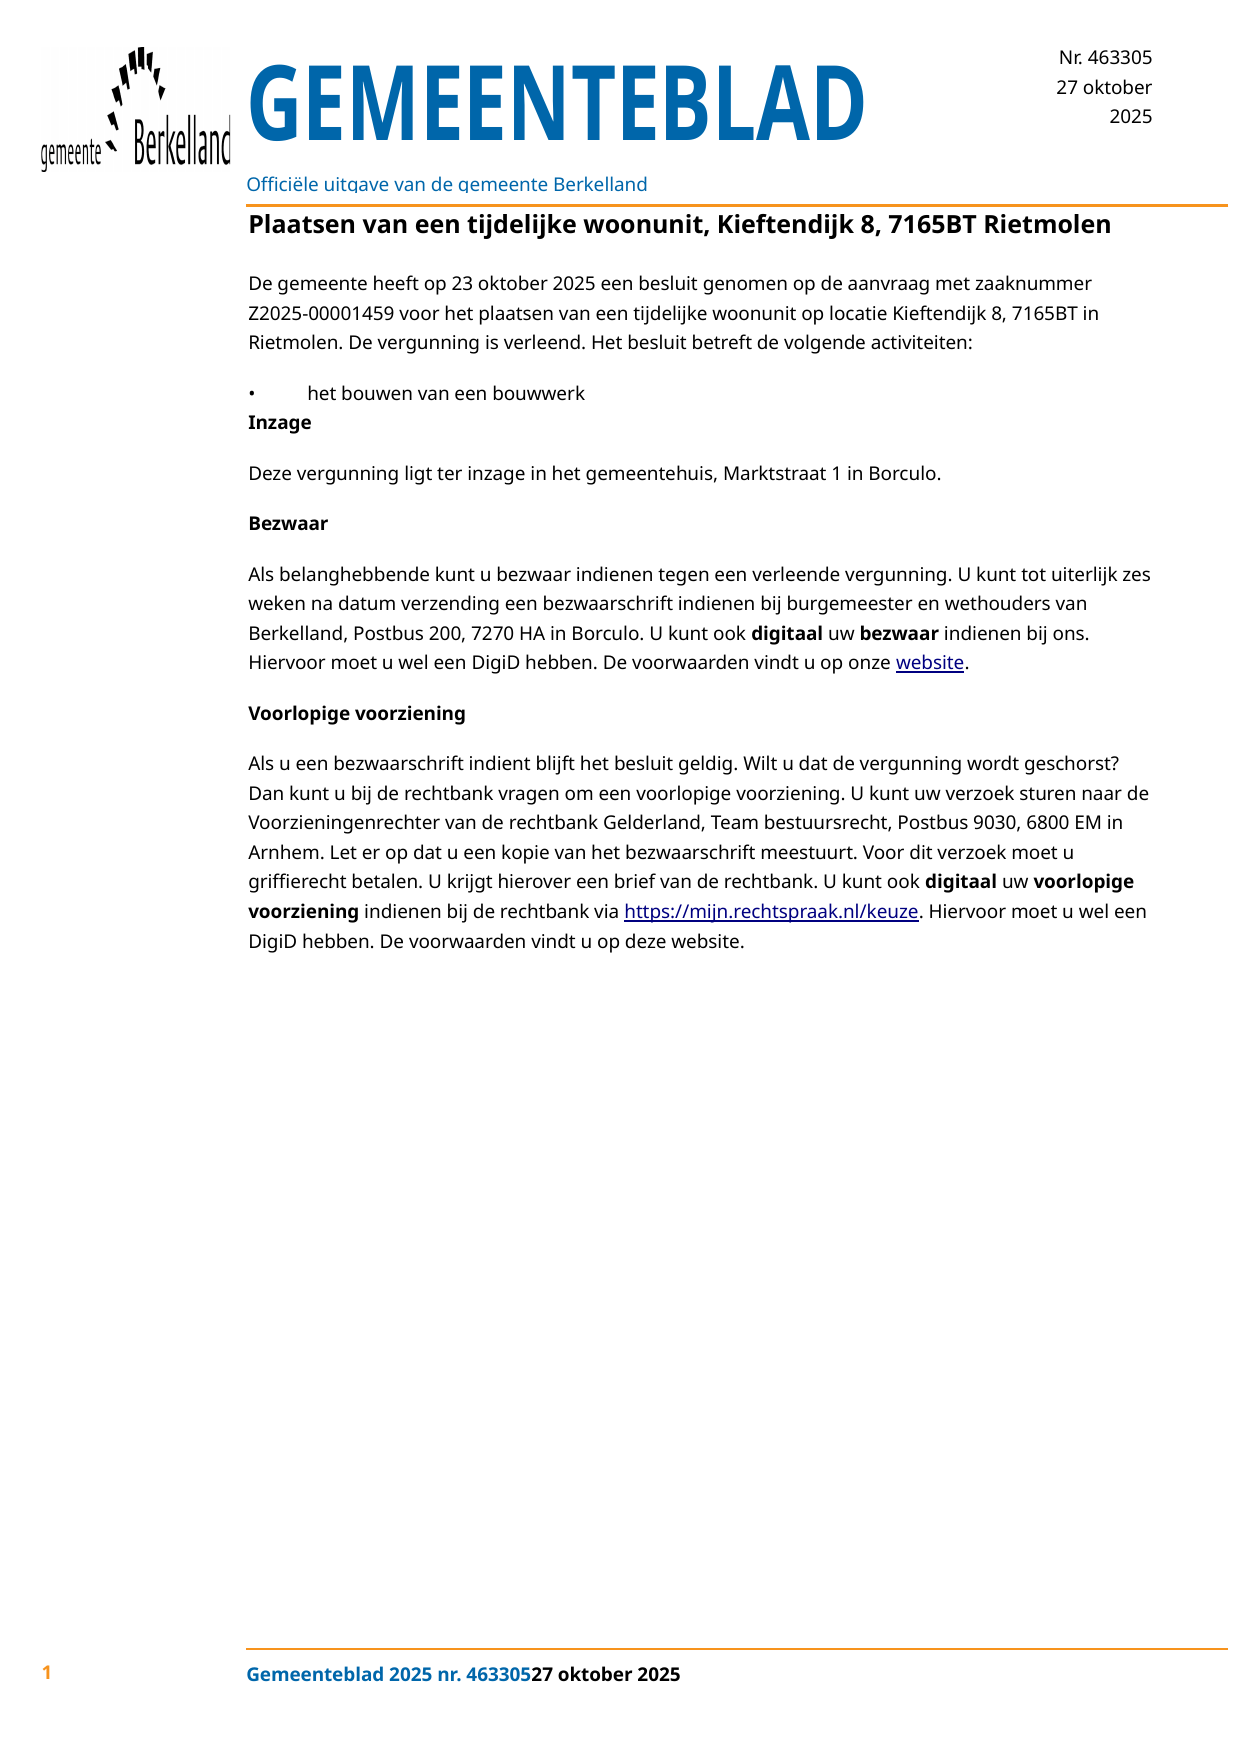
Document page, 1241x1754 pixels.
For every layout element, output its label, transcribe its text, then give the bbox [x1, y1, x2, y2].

text Voorlopige voorziening [248, 700, 1152, 726]
text Deze vergunning ligt ter inzage in het gemeentehuis, Marktstraat 1 in Borculo. [248, 460, 1152, 486]
text Als u een bezwaarschrift indient blijft het besluit geldig. Wilt u dat de vergunning wordt geschorst? Dan kunt u bij de rechtbank vragen om een voorlopige voorziening. U kunt uw verzoek sturen naar de Voorzieningenrechter van de rechtbank Gelderland, Team bestuursrecht, Postbus 9030, 6800 EM in Arnhem. Let er op dat u een kopie van het bezwaarschrift meestuurt. Voor dit verzoek moet u griffierecht betalen. U krijgt hierover een brief van de rechtbank. U kunt ook digitaal uw voorlopige voorziening indienen bij de rechtbank via https://mijn.rechtspraak.nl/keuze. Hiervoor moet u wel een DigiD hebben. De voorwaarden vindt u op deze website. [248, 750, 1152, 953]
picture [41, 47, 231, 172]
text Plaatsen van een tijdelijke woonunit, Kieftendijk 8, 7165BT Rietmolen [248, 207, 1152, 241]
text De gemeente heeft op 23 oktober 2025 een besluit genomen op de aanvraag met zaaknummer Z2025-00001459 voor het plaatsen van een tijdelijke woonunit op locatie Kieftendijk 8, 7165BT in Rietmolen. De vergunning is verleend. Het besluit betreft de volgende activiteiten: [248, 270, 1152, 355]
list het bouwen van een bouwwerk [248, 380, 1152, 406]
text Inzage [248, 409, 1152, 435]
text Als belanghebbende kunt u bezwaar indienen tegen een verleende vergunning. U kunt tot uiterlijk zes weken na datum verzending een bezwaarschrift indienen bij burgemeester en wethouders van Berkelland, Postbus 200, 7270 HA in Borculo. U kunt ook digitaal uw bezwaar indienen bij ons. Hiervoor moet u wel een DigiD hebben. De voorwaarden vindt u op onze website. [248, 561, 1152, 675]
text Bezwaar [248, 510, 1152, 536]
